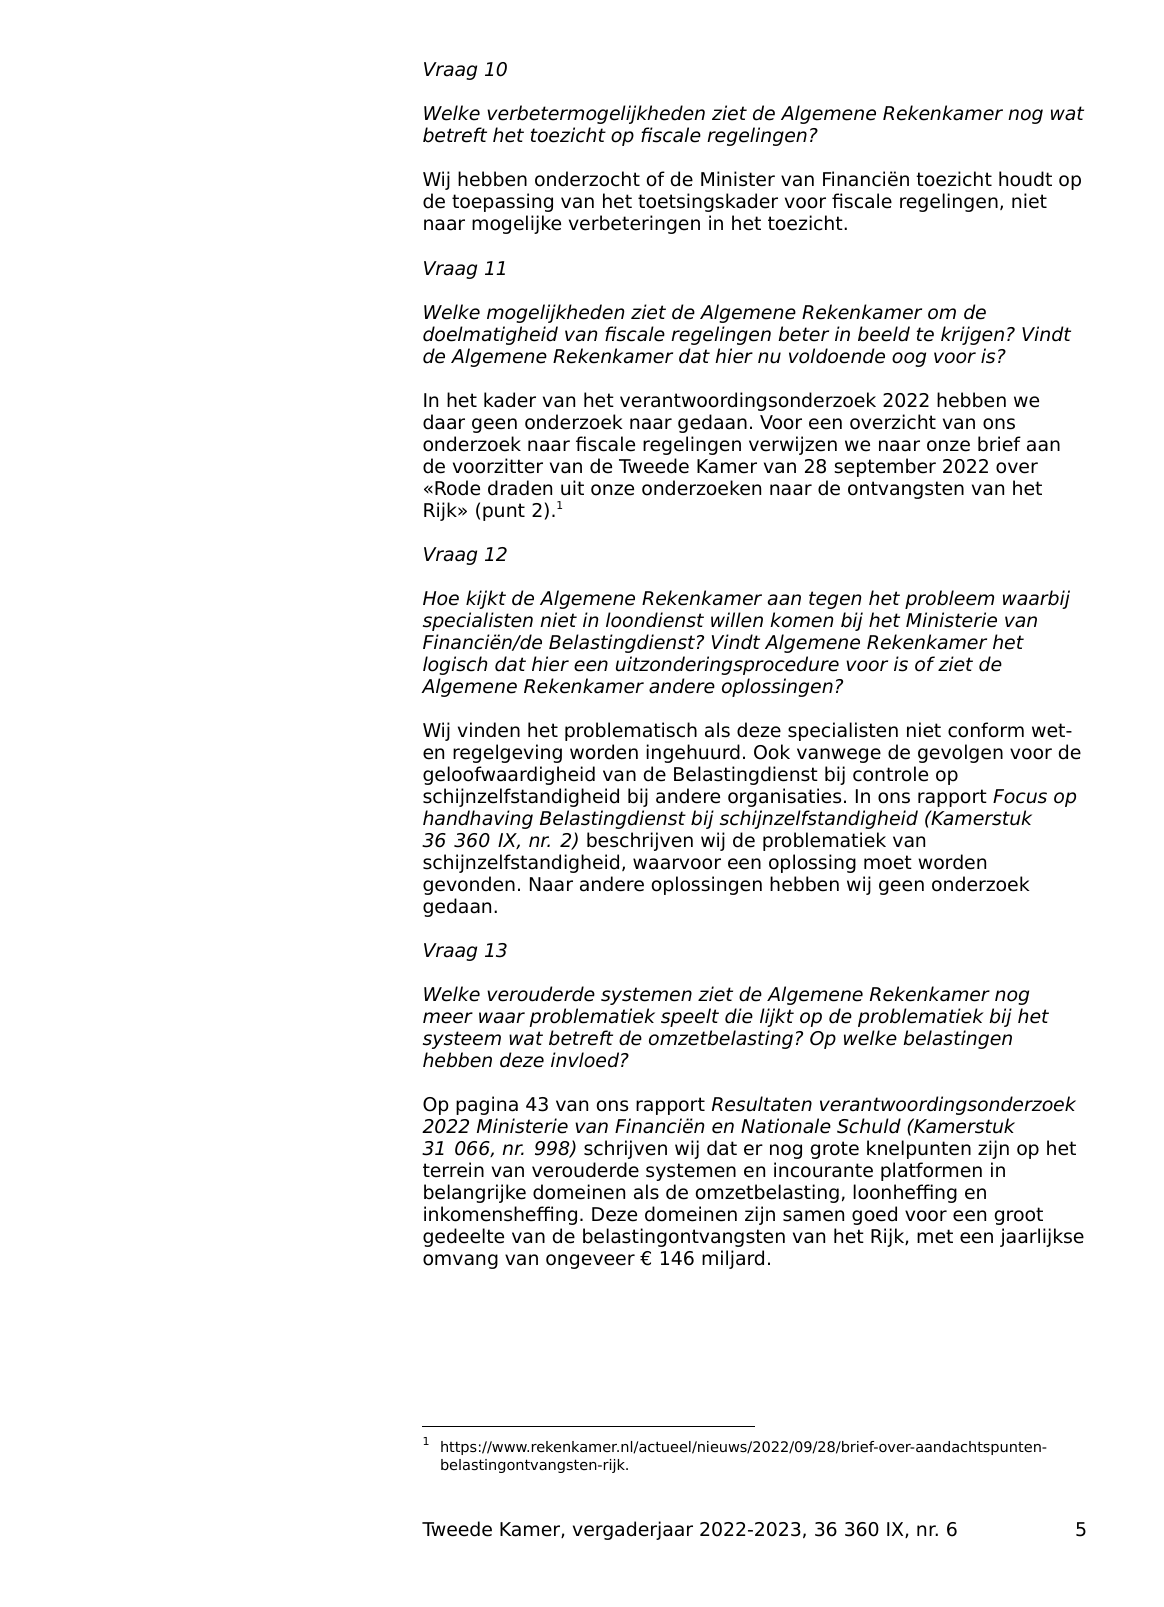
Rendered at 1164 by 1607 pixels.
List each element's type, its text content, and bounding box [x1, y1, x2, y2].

subtitle Vraag 12 [422, 544, 1087, 566]
text Wij hebben onderzocht of de Minister van Financiën toezicht houdt op de toepassing van het toetsingskader voor fiscale regelingen, niet naar mogelijke verbeteringen in het toezicht. [422, 169, 1087, 235]
text Welke verouderde systemen ziet de Algemene Rekenkamer nog meer waar problematiek speelt die lijkt op de problematiek bij het systeem wat betreft de omzetbelasting? Op welke belastingen hebben deze invloed? [422, 984, 1087, 1072]
text Op pagina 43 van ons rapport Resultaten verantwoordingsonderzoek 2022 Ministerie van Financiën en Nationale Schuld (Kamerstuk 31 066, nr. 998) schrijven wij dat er nog grote knelpunten zijn op het terrein van verouderde systemen en incourante platformen in belangrijke domeinen als de omzetbelasting, loonheffing en inkomensheffing. Deze domeinen zijn samen goed voor een groot gedeelte van de belastingontvangsten van het Rijk, met een jaarlijkse omvang van ongeveer € 146 miljard. [422, 1094, 1087, 1270]
text In het kader van het verantwoordingsonderzoek 2022 hebben we daar geen onderzoek naar gedaan. Voor een overzicht van ons onderzoek naar fiscale regelingen verwijzen we naar onze brief aan de voorzitter van de Tweede Kamer van 28 september 2022 over «Rode draden uit onze onderzoeken naar de ontvangsten van het Rijk» (punt 2). [422, 390, 1087, 522]
text Wij vinden het problematisch als deze specialisten niet conform wet- en regelgeving worden ingehuurd. Ook vanwege de gevolgen voor de geloofwaardigheid van de Belastingdienst bij controle op schijnzelfstandigheid bij andere organisaties. In ons rapport Focus op handhaving Belastingdienst bij schijnzelfstandigheid (Kamerstuk 36 360 IX, nr. 2) beschrijven wij de problematiek van schijnzelfstandigheid, waarvoor een oplossing moet worden gevonden. Naar andere oplossingen hebben wij geen onderzoek gedaan. [422, 720, 1087, 918]
subtitle Vraag 10 [422, 59, 1087, 81]
text Welke verbetermogelijkheden ziet de Algemene Rekenkamer nog wat betreft het toezicht op fiscale regelingen? [422, 103, 1087, 147]
text https://www.rekenkamer.nl/actueel/nieuws/2022/09/28/brief-over-aandachtspunten-belastingontvangsten-rijk. [422, 1435, 1087, 1474]
subtitle Vraag 13 [422, 940, 1087, 962]
text Hoe kijkt de Algemene Rekenkamer aan tegen het probleem waarbij specialisten niet in loondienst willen komen bij het Ministerie van Financiën/de Belastingdienst? Vindt Algemene Rekenkamer het logisch dat hier een uitzonderingsprocedure voor is of ziet de Algemene Rekenkamer andere oplossingen? [422, 588, 1087, 698]
subtitle Vraag 11 [422, 257, 1087, 279]
text Welke mogelijkheden ziet de Algemene Rekenkamer om de doelmatigheid van fiscale regelingen beter in beeld te krijgen? Vindt de Algemene Rekenkamer dat hier nu voldoende oog voor is? [422, 302, 1087, 368]
